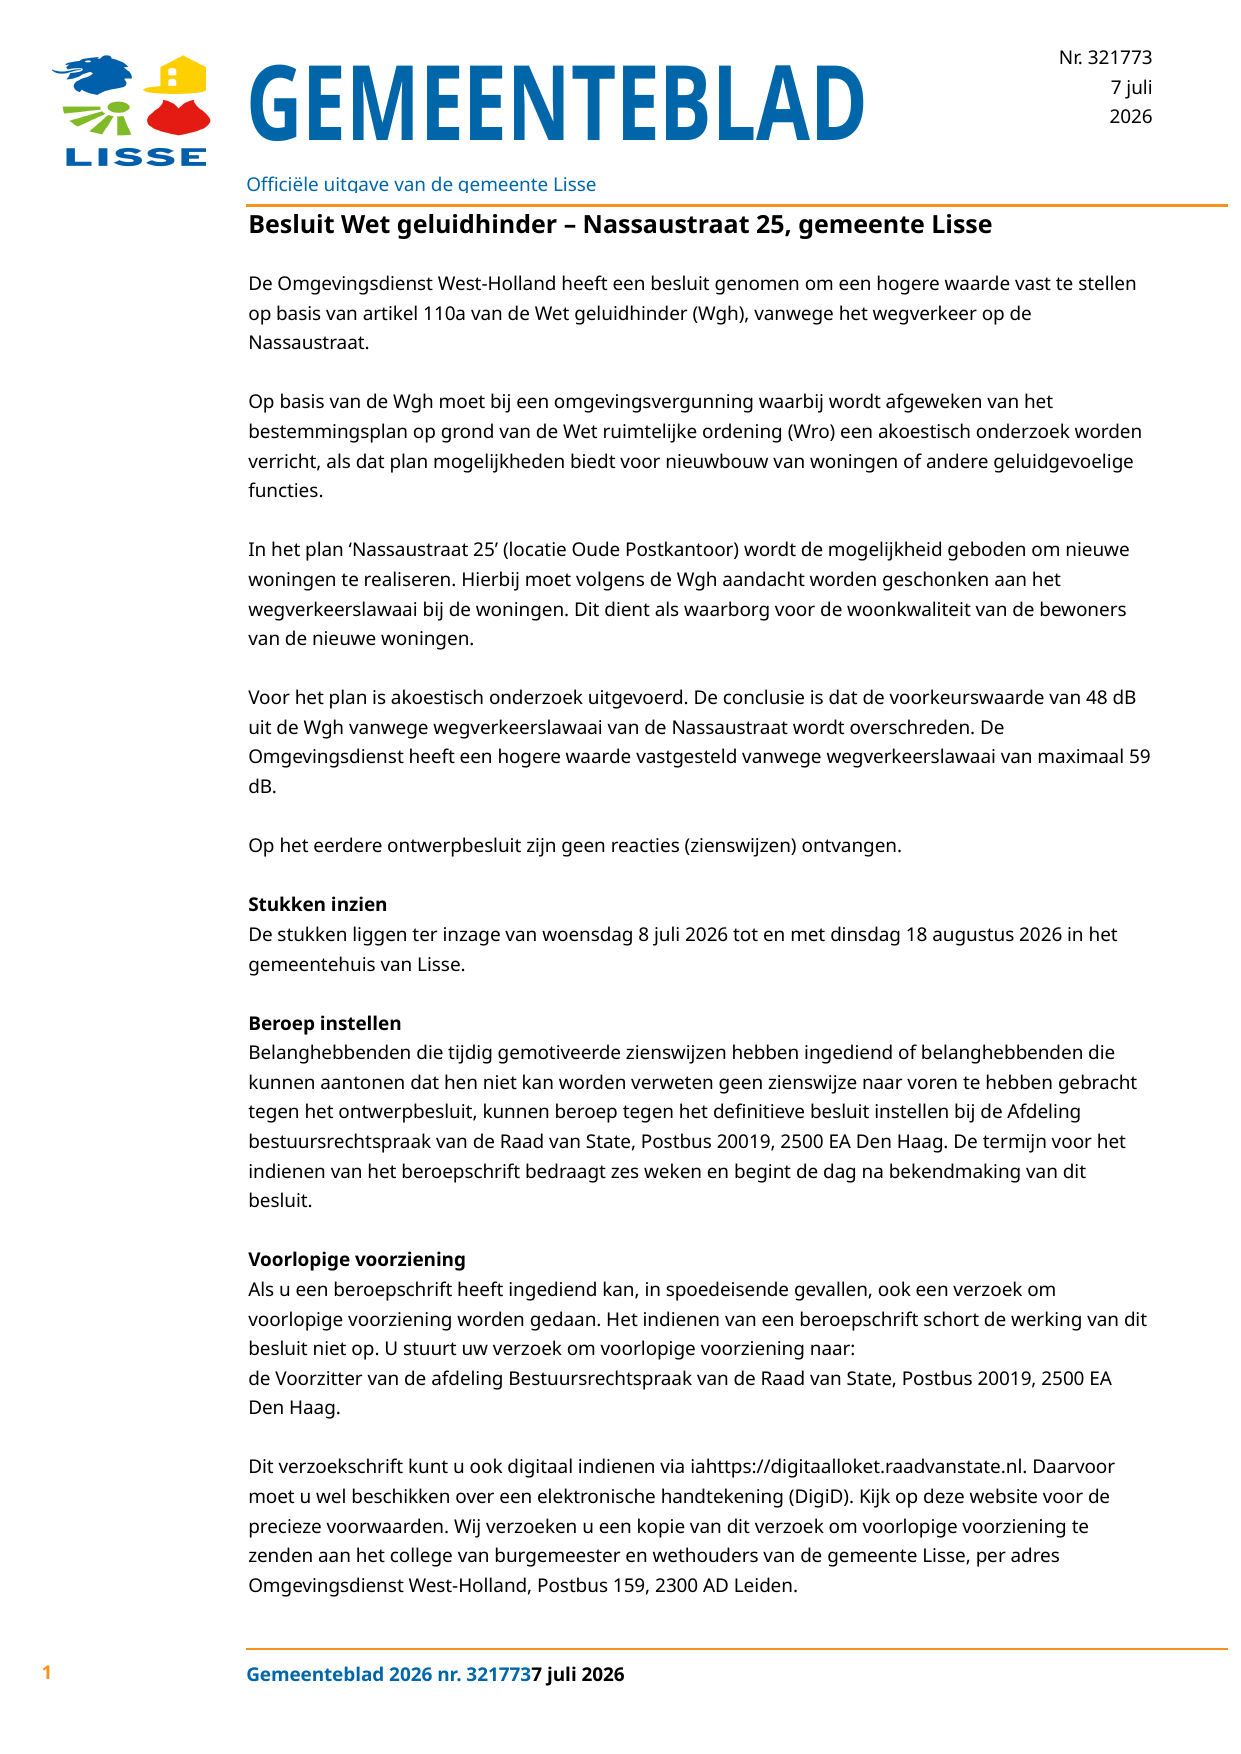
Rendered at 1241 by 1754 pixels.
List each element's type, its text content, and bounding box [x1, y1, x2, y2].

text Op het eerdere ontwerpbesluit zijn geen reacties (zienswijzen) ontvangen. [248, 832, 1152, 858]
text De Omgevingsdienst West-Holland heeft een besluit genomen om een hogere waarde vast te stellen op basis van artikel 110a van de Wet geluidhinder (Wgh), vanwege het wegverkeer op de Nassaustraat. [248, 270, 1152, 355]
text Voor het plan is akoestisch onderzoek uitgevoerd. De conclusie is dat de voorkeurswaarde van 48 dB uit de Wgh vanwege wegverkeerslawaai van de Nassaustraat wordt overschreden. De Omgevingsdienst heeft een hogere waarde vastgesteld vanwege wegverkeerslawaai van maximaal 59 dB. [248, 684, 1152, 799]
text Stukken inzien [248, 892, 1152, 917]
text Voorlopige voorziening [248, 1247, 1152, 1272]
text Op basis van de Wgh moet bij een omgevingsvergunning waarbij wordt afgeweken van het bestemmingsplan op grond van de Wet ruimtelijke ordening (Wro) een akoestisch onderzoek worden verricht, als dat plan mogelijkheden biedt voor nieuwbouw van woningen of andere geluidgevoelige functies. [248, 389, 1152, 503]
text Besluit Wet geluidhinder – Nassaustraat 25, gemeente Lisse [248, 207, 1152, 241]
text de Voorzitter van de afdeling Bestuursrechtspraak van de Raad van State, Postbus 20019, 2500 EA Den Haag. [248, 1365, 1152, 1420]
picture [41, 47, 231, 172]
text Belanghebbenden die tijdig gemotiveerde zienswijzen hebben ingediend of belanghebbenden die kunnen aantonen dat hen niet kan worden verweten geen zienswijze naar voren te hebben gebracht tegen het ontwerpbesluit, kunnen beroep tegen het definitieve besluit instellen bij de Afdeling bestuursrechtspraak van de Raad van State, Postbus 20019, 2500 EA Den Haag. De termijn voor het indienen van het beroepschrift bedraagt zes weken en begint de dag na bekendmaking van dit besluit. [248, 1039, 1152, 1213]
text Dit verzoekschrift kunt u ook digitaal indienen via iahttps://digitaalloket.raadvanstate.nl. Daarvoor moet u wel beschikken over een elektronische handtekening (DigiD). Kijk op deze website voor de precieze voorwaarden. Wij verzoeken u een kopie van dit verzoek om voorlopige voorziening te zenden aan het college van burgemeester en wethouders van de gemeente Lisse, per adres Omgevingsdienst West-Holland, Postbus 159, 2300 AD Leiden. [248, 1454, 1152, 1598]
text In het plan ‘Nassaustraat 25’ (locatie Oude Postkantoor) wordt de mogelijkheid geboden om nieuwe woningen te realiseren. Hierbij moet volgens de Wgh aandacht worden geschonken aan het wegverkeerslawaai bij de woningen. Dit dient als waarborg voor de woonkwaliteit van de bewoners van de nieuwe woningen. [248, 537, 1152, 651]
text Beroep instellen [248, 1010, 1152, 1036]
text Als u een beroepschrift heeft ingediend kan, in spoedeisende gevallen, ook een verzoek om voorlopige voorziening worden gedaan. Het indienen van een beroepschrift schort de werking van dit besluit niet op. U stuurt uw verzoek om voorlopige voorziening naar: [248, 1276, 1152, 1361]
text De stukken liggen ter inzage van woensdag 8 juli 2026 tot en met dinsdag 18 augustus 2026 in het gemeentehuis van Lisse. [248, 921, 1152, 976]
